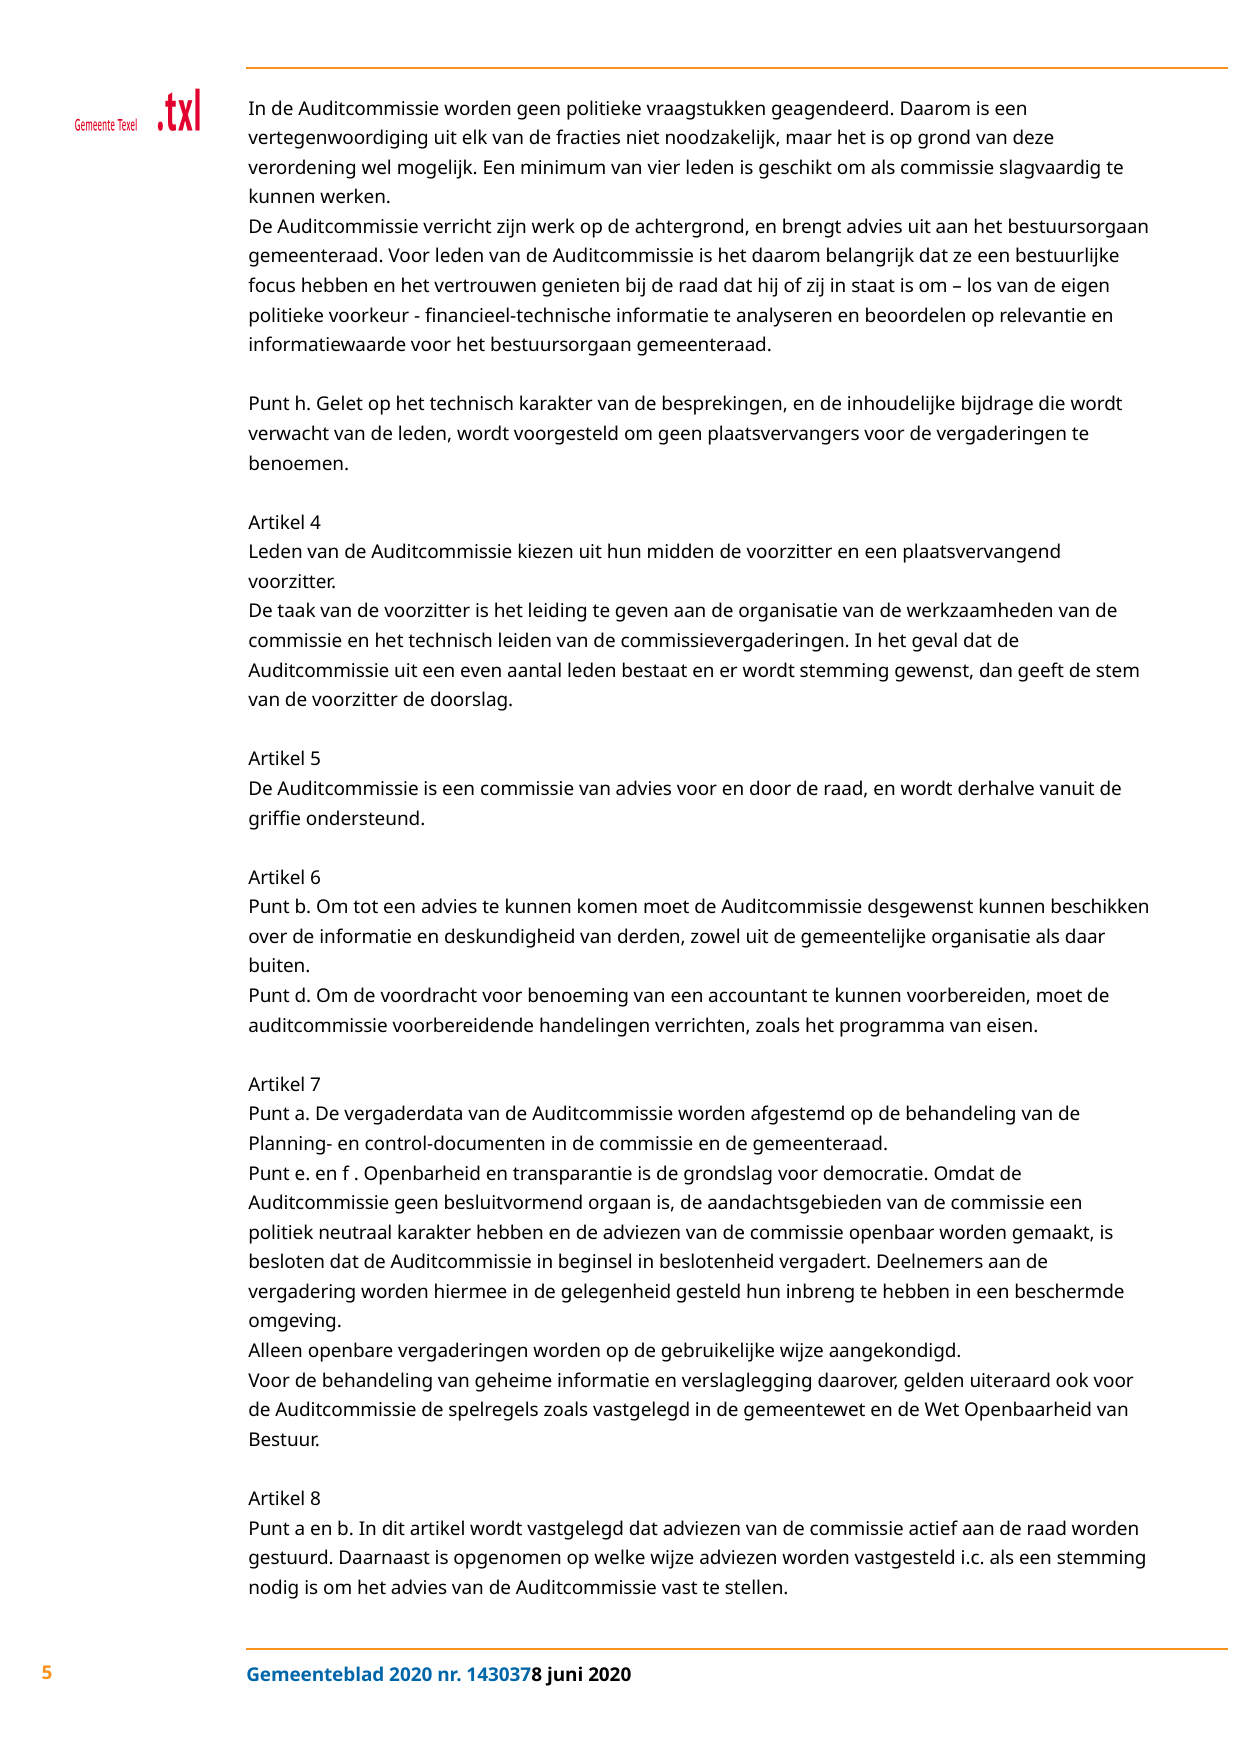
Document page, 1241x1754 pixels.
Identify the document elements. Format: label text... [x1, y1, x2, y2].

text Artikel 6 [248, 864, 1152, 890]
text Artikel 7 [248, 1071, 1152, 1097]
text Punt a en b. In dit artikel wordt vastgelegd dat adviezen van de commissie actief aan de raad worden gestuurd. Daarnaast is opgenomen op welke wijze adviezen worden vastgesteld i.c. als een stemming nodig is om het advies van de Auditcommissie vast te stellen. [248, 1515, 1152, 1600]
text benoemen. [248, 450, 1152, 476]
text Punt a. De vergaderdata van de Auditcommissie worden afgestemd op de behandeling van de Planning- en control-documenten in de commissie en de gemeenteraad. [248, 1101, 1152, 1156]
text Punt d. Om de voordracht voor benoeming van een accountant te kunnen voorbereiden, moet de auditcommissie voorbereidende handelingen verrichten, zoals het programma van eisen. [248, 982, 1152, 1038]
picture [41, 47, 231, 172]
text Punt e. en f . Openbarheid en transparantie is de grondslag voor democratie. Omdat de Auditcommissie geen besluitvormend orgaan is, de aandachtsgebieden van de commissie een politiek neutraal karakter hebben en de adviezen van de commissie openbaar worden gemaakt, is besloten dat de Auditcommissie in beginsel in beslotenheid vergadert. Deelnemers aan de vergadering worden hiermee in de gelegenheid gesteld hun inbreng te hebben in een beschermde omgeving. [248, 1160, 1152, 1333]
text Voor de behandeling van geheime informatie en verslaglegging daarover, gelden uiteraard ook voor de Auditcommissie de spelregels zoals vastgelegd in de gemeentewet en de Wet Openbaarheid van Bestuur. [248, 1367, 1152, 1452]
text Alleen openbare vergaderingen worden op de gebruikelijke wijze aangekondigd. [248, 1337, 1152, 1363]
text Artikel 4 [248, 509, 1152, 535]
text In de Auditcommissie worden geen politieke vraagstukken geagendeerd. Daarom is een vertegenwoordiging uit elk van de fracties niet noodzakelijk, maar het is op grond van deze verordening wel mogelijk. Een minimum van vier leden is geschikt om als commissie slagvaardig te kunnen werken. [248, 95, 1152, 209]
text Punt h. Gelet op het technisch karakter van de besprekingen, en de inhoudelijke bijdrage die wordt verwacht van de leden, wordt voorgesteld om geen plaatsvervangers voor de vergaderingen te [248, 391, 1152, 446]
text De Auditcommissie verricht zijn werk op de achtergrond, en brengt advies uit aan het bestuursorgaan gemeenteraad. Voor leden van de Auditcommissie is het daarom belangrijk dat ze een bestuurlijke focus hebben en het vertrouwen genieten bij de raad dat hij of zij in staat is om – los van de eigen politieke voorkeur - financieel-technische informatie te analyseren en beoordelen op relevantie en informatiewaarde voor het bestuursorgaan gemeenteraad. [248, 213, 1152, 357]
text Artikel 8 [248, 1485, 1152, 1511]
text Punt b. Om tot een advies te kunnen komen moet de Auditcommissie desgewenst kunnen beschikken over de informatie en deskundigheid van derden, zowel uit de gemeentelijke organisatie als daar buiten. [248, 893, 1152, 978]
text Leden van de Auditcommissie kiezen uit hun midden de voorzitter en een plaatsvervangend voorzitter. [248, 538, 1152, 594]
text De Auditcommissie is een commissie van advies voor en door de raad, en wordt derhalve vanuit de griffie ondersteund. [248, 775, 1152, 831]
text De taak van de voorzitter is het leiding te geven aan de organisatie van de werkzaamheden van de commissie en het technisch leiden van de commissievergaderingen. In het geval dat de Auditcommissie uit een even aantal leden bestaat en er wordt stemming gewenst, dan geeft de stem van de voorzitter de doorslag. [248, 598, 1152, 712]
text Artikel 5 [248, 746, 1152, 771]
